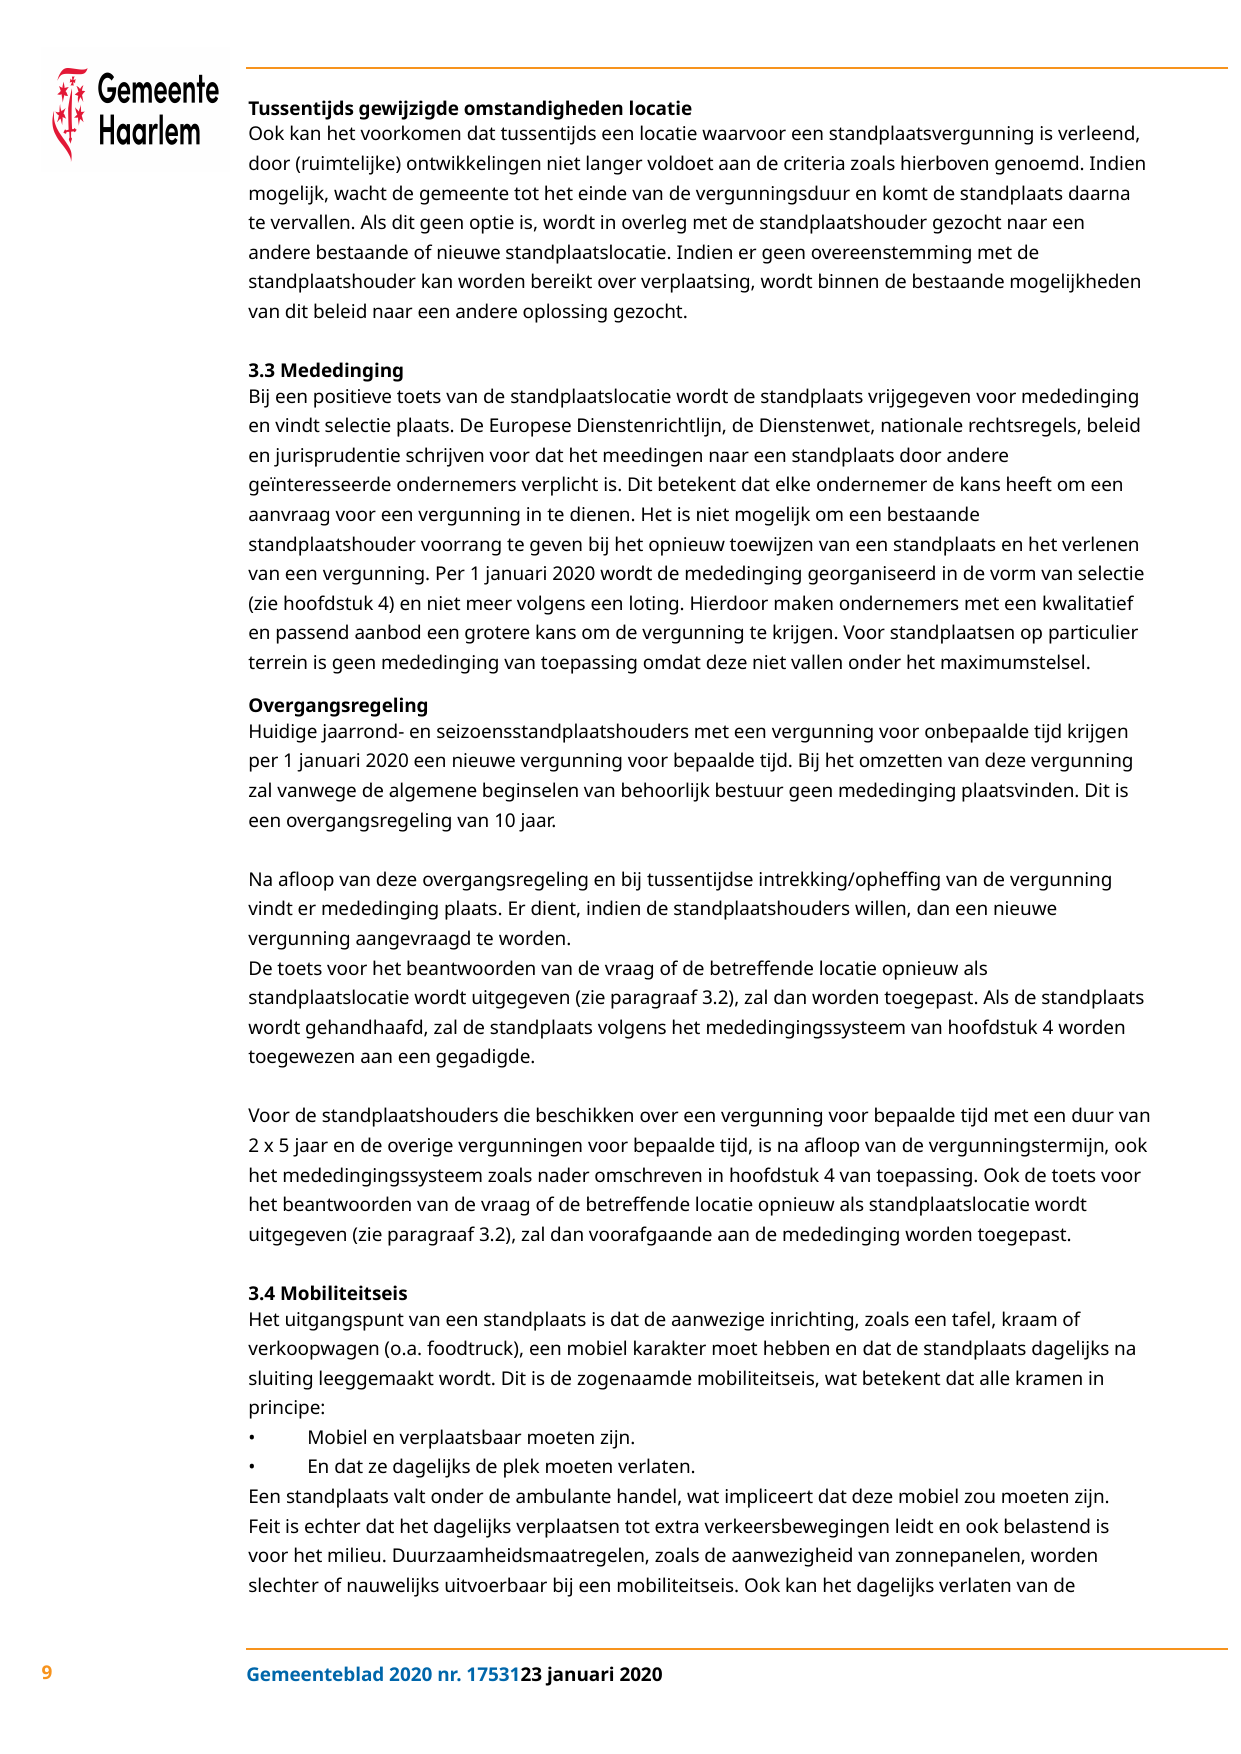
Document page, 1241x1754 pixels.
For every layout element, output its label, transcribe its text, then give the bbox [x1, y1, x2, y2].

text Tussentijds gewijzigde omstandigheden locatie [248, 95, 1152, 121]
text 3.3 Mededinging [248, 357, 1152, 383]
text 3.4 Mobiliteitseis [248, 1280, 1152, 1306]
text Bij een positieve toets van de standplaatslocatie wordt de standplaats vrijgegeven voor mededinging en vindt selectie plaats. De Europese Dienstenrichtlijn, de Dienstenwet, nationale rechtsregels, beleid en jurisprudentie schrijven voor dat het meedingen naar een standplaats door andere geïnteresseerde ondernemers verplicht is. Dit betekent dat elke ondernemer de kans heeft om een aanvraag voor een vergunning in te dienen. Het is niet mogelijk om een bestaande standplaatshouder voorrang te geven bij het opnieuw toewijzen van een standplaats en het verlenen van een vergunning. Per 1 januari 2020 wordt de mededinging georganiseerd in de vorm van selectie (zie hoofdstuk 4) en niet meer volgens een loting. Hierdoor maken ondernemers met een kwalitatief en passend aanbod een grotere kans om de vergunning te krijgen. Voor standplaatsen op particulier terrein is geen mededinging van toepassing omdat deze niet vallen onder het maximumstelsel. [248, 383, 1152, 675]
text Het uitgangspunt van een standplaats is dat de aanwezige inrichting, zoals een tafel, kraam of verkoopwagen (o.a. foodtruck), een mobiel karakter moet hebben en dat de standplaats dagelijks na sluiting leeggemaakt wordt. Dit is de zogenaamde mobiliteitseis, wat betekent dat alle kramen in principe: [248, 1306, 1152, 1420]
text Na afloop van deze overgangsregeling en bij tussentijdse intrekking/opheffing van de vergunning vindt er mededinging plaats. Er dient, indien de standplaatshouders willen, dan een nieuwe vergunning aangevraagd te worden. [248, 866, 1152, 951]
text Huidige jaarrond- en seizoensstandplaatshouders met een vergunning voor onbepaalde tijd krijgen per 1 januari 2020 een nieuwe vergunning voor bepaalde tijd. Bij het omzetten van deze vergunning zal vanwege de algemene beginselen van behoorlijk bestuur geen mededinging plaatsvinden. Dit is een overgangsregeling van 10 jaar. [248, 718, 1152, 832]
picture [41, 47, 231, 172]
text Overgangsregeling [248, 692, 1152, 718]
text Een standplaats valt onder de ambulante handel, wat impliceert dat deze mobiel zou moeten zijn. [248, 1483, 1152, 1509]
list En dat ze dagelijks de plek moeten verlaten. [248, 1454, 1152, 1479]
text Voor de standplaatshouders die beschikken over een vergunning voor bepaalde tijd met een duur van 2 x 5 jaar en de overige vergunningen voor bepaalde tijd, is na afloop van de vergunningstermijn, ook het mededingingssysteem zoals nader omschreven in hoofdstuk 4 van toepassing. Ook de toets voor het beantwoorden van de vraag of de betreffende locatie opnieuw als standplaatslocatie wordt uitgegeven (zie paragraaf 3.2), zal dan voorafgaande aan de mededinging worden toegepast. [248, 1103, 1152, 1247]
text Feit is echter dat het dagelijks verplaatsen tot extra verkeersbewegingen leidt en ook belastend is voor het milieu. Duurzaamheidsmaatregelen, zoals de aanwezigheid van zonnepanelen, worden slechter of nauwelijks uitvoerbaar bij een mobiliteitseis. Ook kan het dagelijks verlaten van de [248, 1513, 1152, 1598]
text Ook kan het voorkomen dat tussentijds een locatie waarvoor een standplaatsvergunning is verleend, door (ruimtelijke) ontwikkelingen niet langer voldoet aan de criteria zoals hierboven genoemd. Indien mogelijk, wacht de gemeente tot het einde van de vergunningsduur en komt de standplaats daarna te vervallen. Als dit geen optie is, wordt in overleg met de standplaatshouder gezocht naar een andere bestaande of nieuwe standplaatslocatie. Indien er geen overeenstemming met de standplaatshouder kan worden bereikt over verplaatsing, wordt binnen de bestaande mogelijkheden van dit beleid naar een andere oplossing gezocht. [248, 121, 1152, 324]
list Mobiel en verplaatsbaar moeten zijn. [248, 1424, 1152, 1450]
text De toets voor het beantwoorden van de vraag of de betreffende locatie opnieuw als standplaatslocatie wordt uitgegeven (zie paragraaf 3.2), zal dan worden toegepast. Als de standplaats wordt gehandhaafd, zal de standplaats volgens het mededingingssysteem van hoofdstuk 4 worden toegewezen aan een gegadigde. [248, 955, 1152, 1069]
